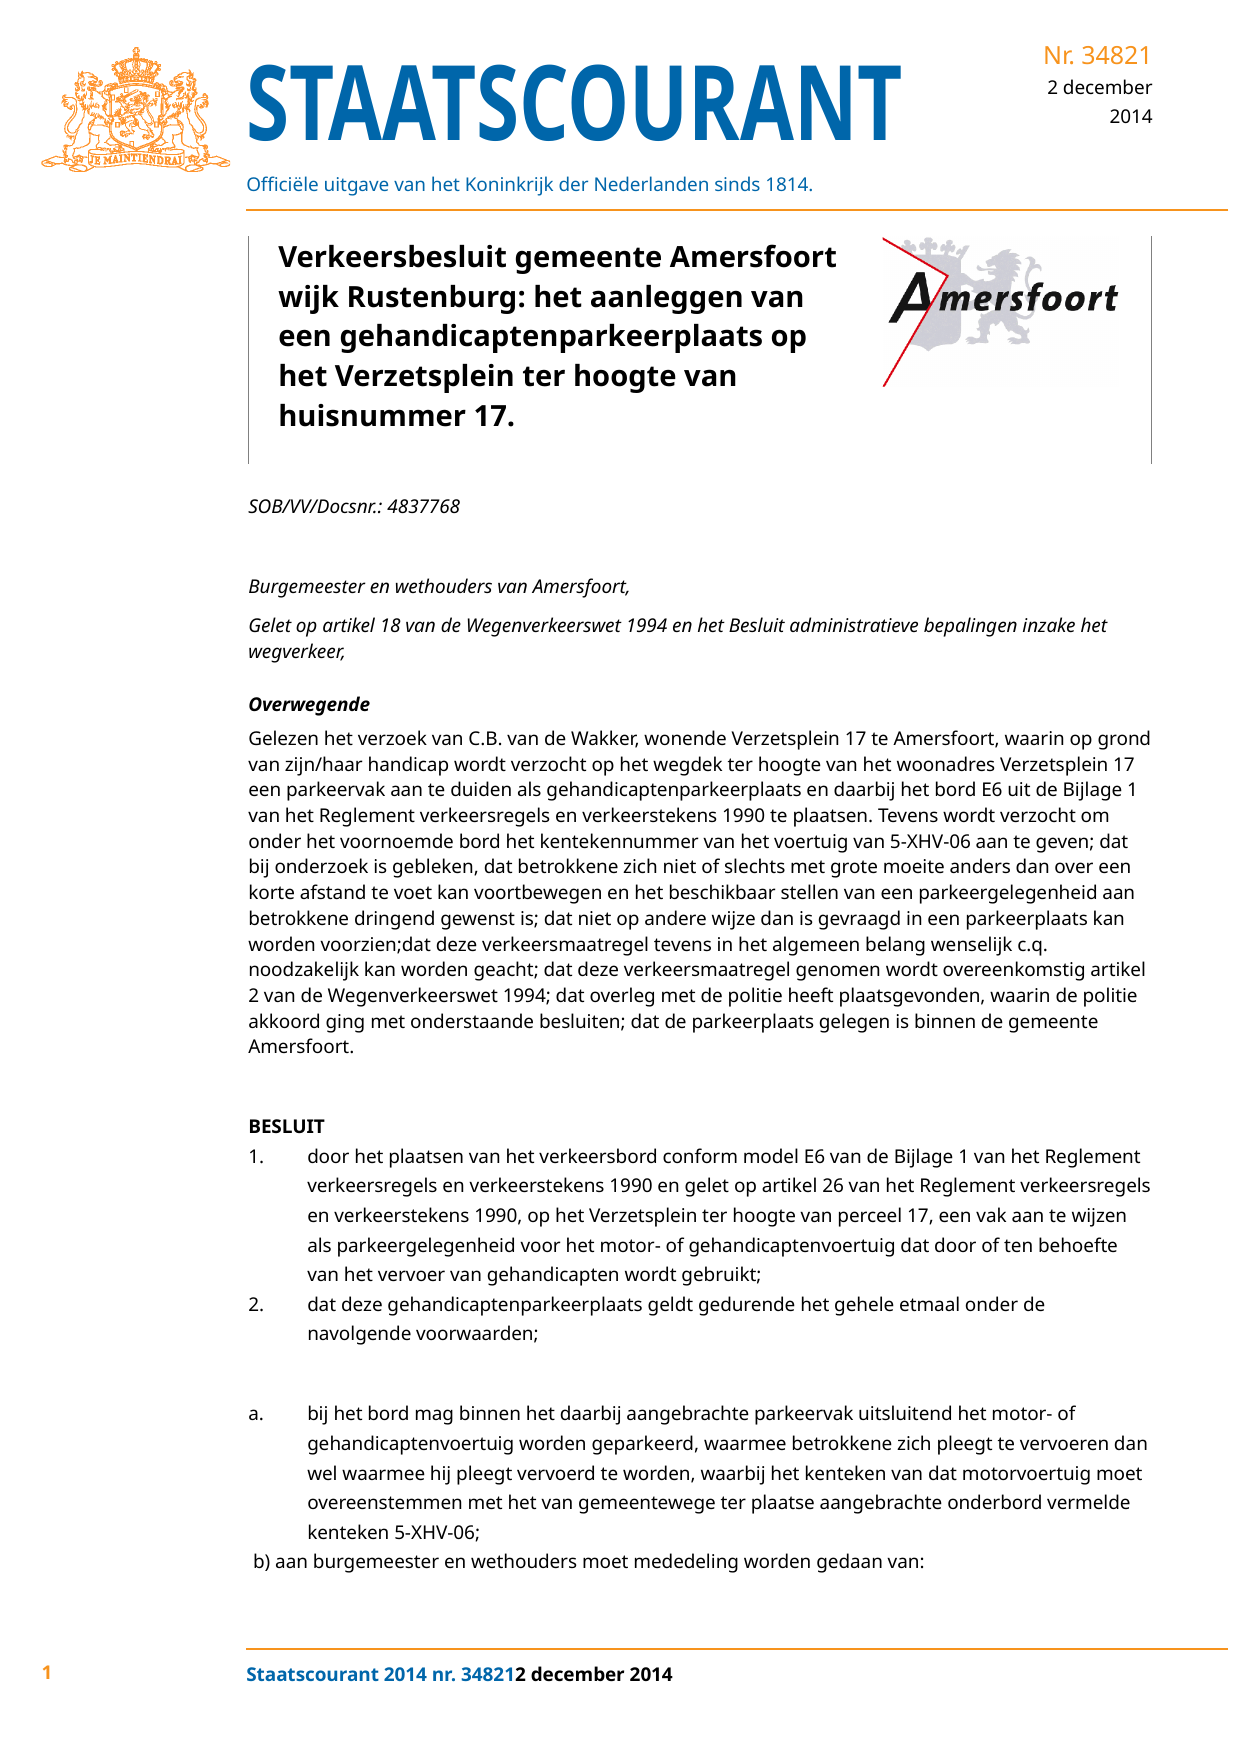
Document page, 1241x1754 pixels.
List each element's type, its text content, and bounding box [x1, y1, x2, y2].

list door het plaatsen van het verkeersbord conform model E6 van de Bijlage 1 van het Reglement verkeersregels en verkeerstekens 1990 en gelet op artikel 26 van het Reglement verkeersregels en verkeerstekens 1990, op het Verzetsplein ter hoogte van perceel 17, een vak aan te wijzen als parkeergelegenheid voor het motor- of gehandicaptenvoertuig dat door of ten behoefte van het vervoer van gehandicapten wordt gebruikt; [248, 1143, 1152, 1287]
table_header Verkeersbesluit gemeente Amersfoort wijk Rustenburg: het aanleggen van een gehandicaptenparkeerplaats op het Verzetsplein ter hoogte van huisnummer 17. [249, 236, 850, 464]
text BESLUIT [248, 1113, 1152, 1139]
picture [41, 47, 231, 172]
text Gelezen het verzoek van C.B. van de Wakker, wonende Verzetsplein 17 te Amersfoort, waarin op grond van zijn/haar handicap wordt verzocht op het wegdek ter hoogte van het woonadres Verzetsplein 17 een parkeervak aan te duiden als gehandicaptenparkeerplaats en daarbij het bord E6 uit de Bijlage 1 van het Reglement verkeersregels en verkeerstekens 1990 te plaatsen. Tevens wordt verzocht om onder het voornoemde bord het kentekennummer van het voertuig van 5-XHV-06 aan te geven; dat bij onderzoek is gebleken, dat betrokkene zich niet of slechts met grote moeite anders dan over een korte afstand te voet kan voortbewegen en het beschikbaar stellen van een parkeergelegenheid aan betrokkene dringend gewenst is; dat niet op andere wijze dan is gevraagd in een parkeerplaats kan worden voorzien;dat deze verkeersmaatregel tevens in het algemeen belang wenselijk c.q. noodzakelijk kan worden geacht; dat deze verkeersmaatregel genomen wordt overeenkomstig artikel 2 van de Wegenverkeerswet 1994; dat overleg met de politie heeft plaatsgevonden, waarin de politie akkoord ging met onderstaande besluiten; dat de parkeerplaats gelegen is binnen de gemeente Amersfoort. [248, 725, 1152, 1059]
text Gelet op artikel 18 van de Wegenverkeerswet 1994 en het Besluit administratieve bepalingen inzake het wegverkeer, [248, 612, 1152, 664]
list bij het bord mag binnen het daarbij aangebrachte parkeervak uitsluitend het motor- of gehandicaptenvoertuig worden geparkeerd, waarmee betrokkene zich pleegt te vervoeren dan wel waarmee hij pleegt vervoerd te worden, waarbij het kenteken van dat motorvoertuig moet overeenstemmen met het van gemeentewege ter plaatse aangebrachte onderbord vermelde kenteken 5-XHV-06; [248, 1401, 1152, 1545]
text b) aan burgemeester en wethouders moet mededeling worden gedaan van: [248, 1548, 1152, 1574]
table_header [850, 236, 1151, 464]
list dat deze gehandicaptenparkeerplaats geldt gedurende het gehele etmaal onder de navolgende voorwaarden; [248, 1291, 1152, 1346]
text Overwegende [248, 691, 1152, 717]
text SOB/VV/Docsnr.: 4837768 [248, 493, 1152, 519]
picture [882, 236, 1119, 387]
text Burgemeester en wethouders van Amersfoort, [248, 573, 1152, 599]
